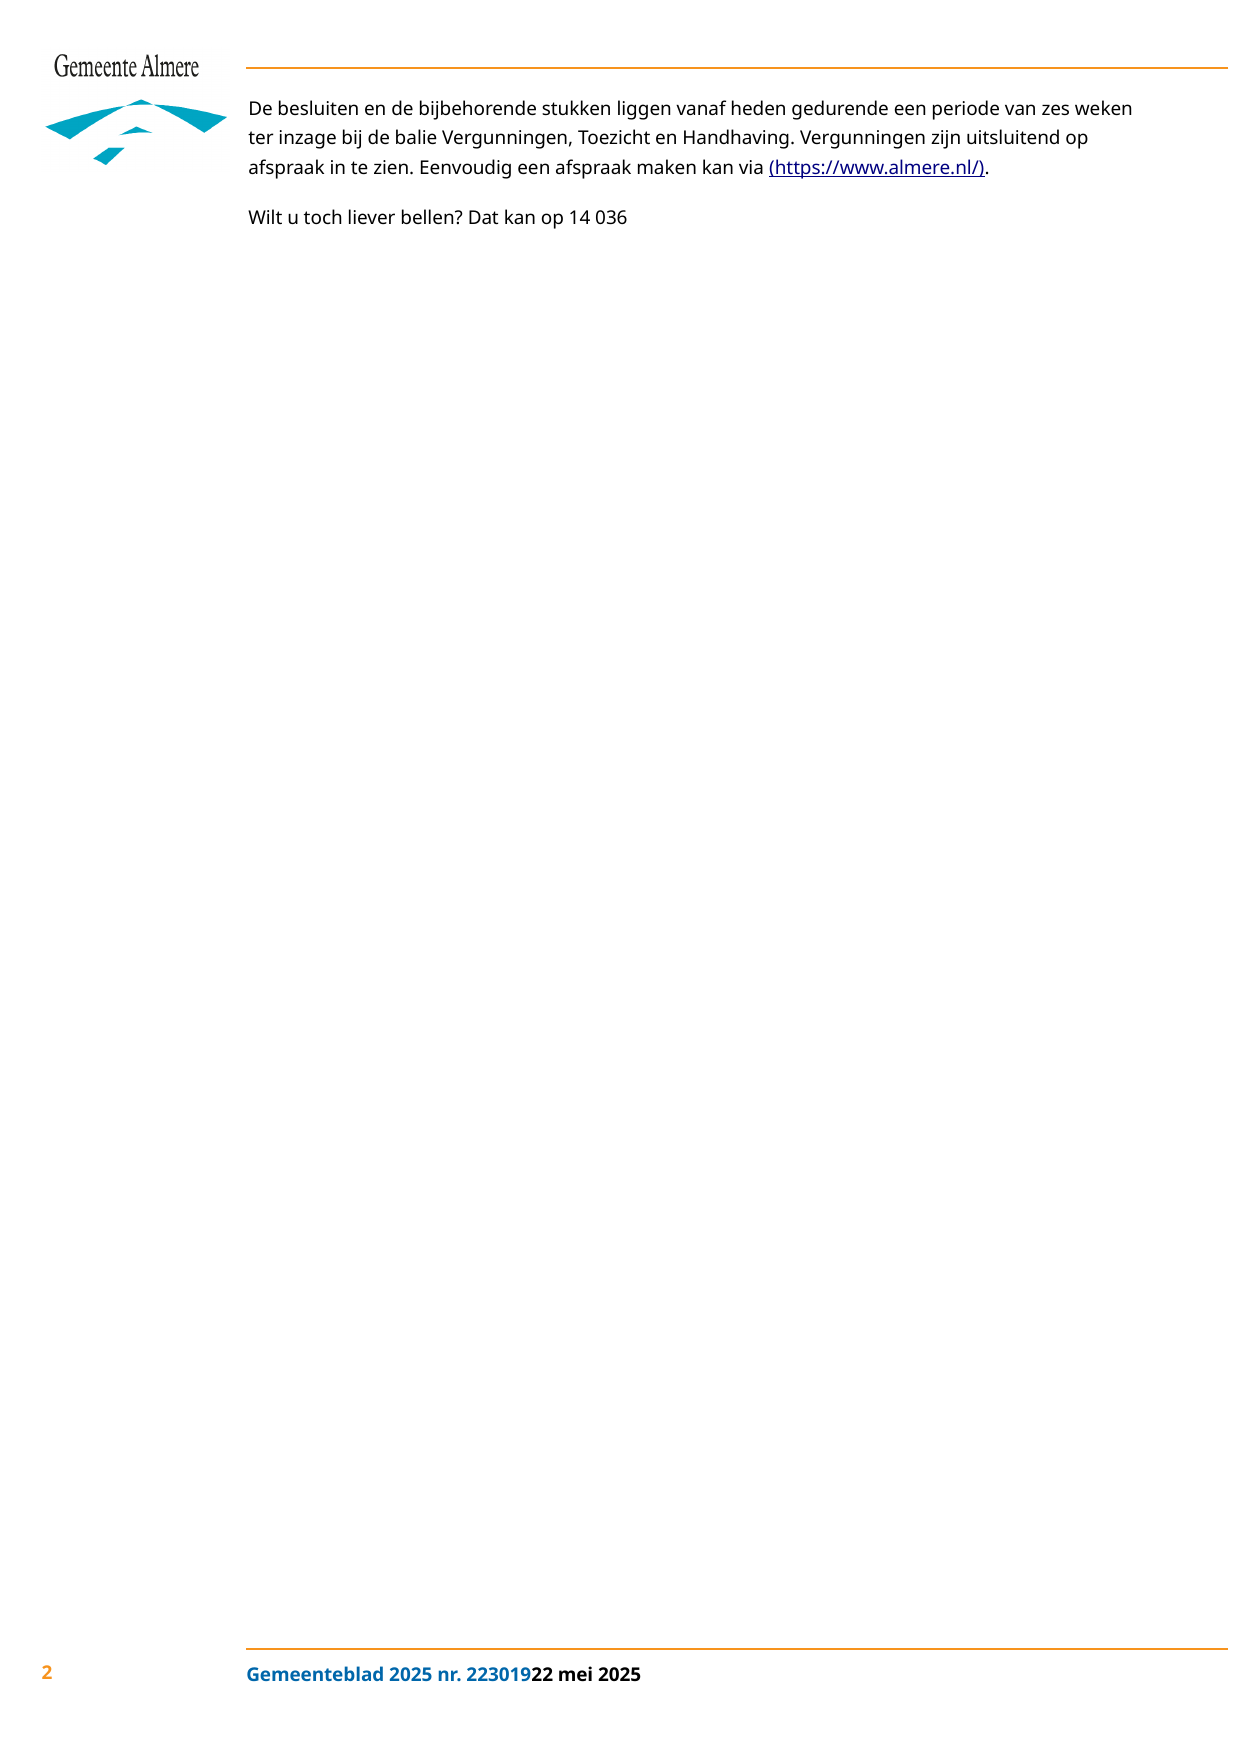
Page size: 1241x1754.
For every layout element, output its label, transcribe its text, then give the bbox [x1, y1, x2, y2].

text Wilt u toch liever bellen? Dat kan op 14 036 [248, 204, 1152, 230]
text De besluiten en de bijbehorende stukken liggen vanaf heden gedurende een periode van zes weken ter inzage bij de balie Vergunningen, Toezicht en Handhaving. Vergunningen zijn uitsluitend op afspraak in te zien. Eenvoudig een afspraak maken kan via (https://www.almere.nl/). [248, 95, 1152, 180]
picture [41, 47, 231, 172]
